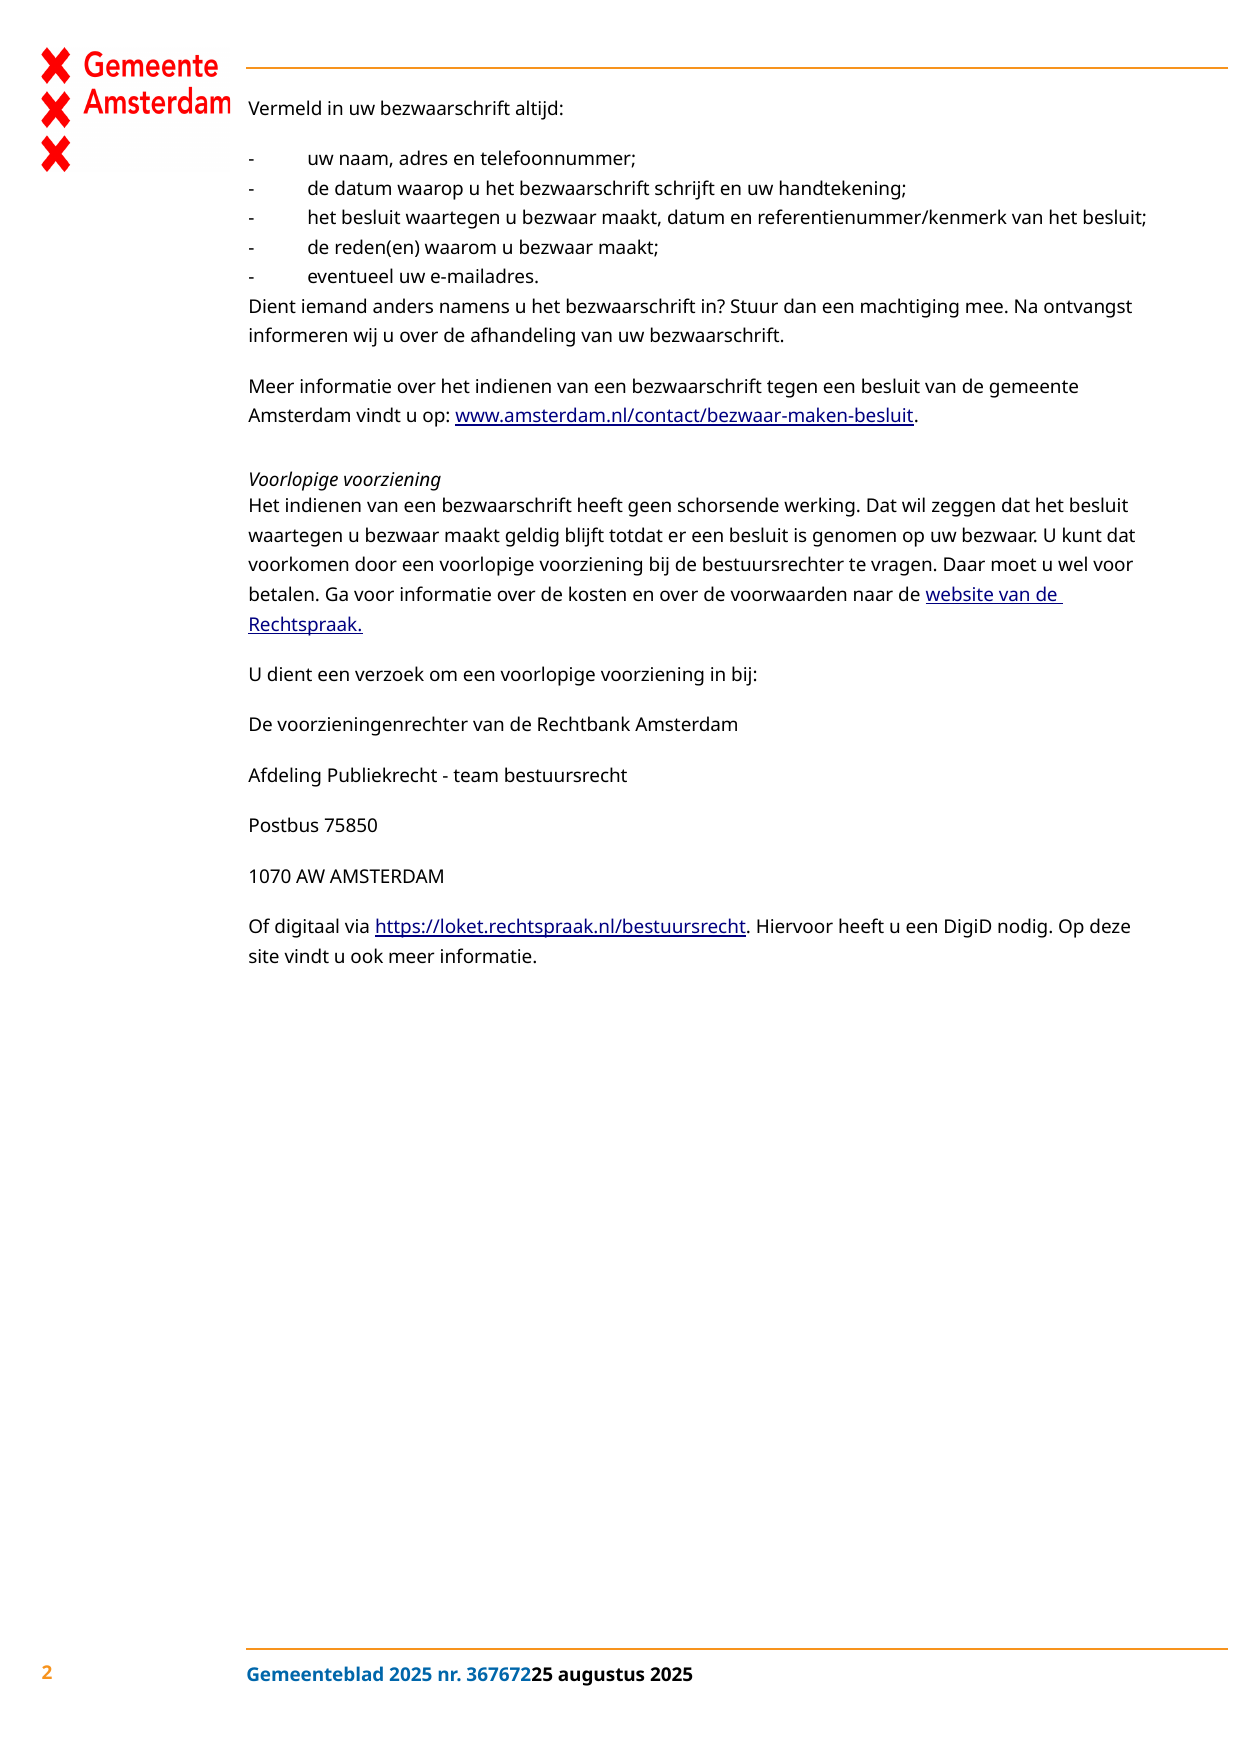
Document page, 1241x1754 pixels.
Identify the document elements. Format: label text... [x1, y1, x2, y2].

text 1070 AW AMSTERDAM [248, 863, 1152, 888]
text De voorzieningenrechter van de Rechtbank Amsterdam [248, 712, 1152, 737]
list uw naam, adres en telefoonnummer; [248, 145, 1152, 171]
text U dient een verzoek om een voorlopige voorziening in bij: [248, 661, 1152, 687]
list eventueel uw e-mailadres. [248, 263, 1152, 289]
picture [41, 47, 231, 172]
text Vermeld in uw bezwaarschrift altijd: [248, 95, 1152, 121]
text Voorlopige voorziening [248, 467, 1152, 492]
text Afdeling Publiekrecht - team bestuursrecht [248, 762, 1152, 788]
text Meer informatie over het indienen van een bezwaarschrift tegen een besluit van de gemeente Amsterdam vindt u op: www.amsterdam.nl/contact/bezwaar-maken-besluit. [248, 373, 1152, 428]
text Postbus 75850 [248, 812, 1152, 838]
text Het indienen van een bezwaarschrift heeft geen schorsende werking. Dat wil zeggen dat het besluit waartegen u bezwaar maakt geldig blijft totdat er een besluit is genomen op uw bezwaar. U kunt dat voorkomen door een voorlopige voorziening bij de bestuursrechter te vragen. Daar moet u wel voor betalen. Ga voor informatie over de kosten en over de voorwaarden naar de website van de Rechtspraak. [248, 492, 1152, 636]
list de datum waarop u het bezwaarschrift schrijft en uw handtekening; [248, 175, 1152, 201]
text Of digitaal via https://loket.rechtspraak.nl/bestuursrecht. Hiervoor heeft u een DigiD nodig. Op deze site vindt u ook meer informatie. [248, 913, 1152, 968]
list de reden(en) waarom u bezwaar maakt; [248, 234, 1152, 260]
list het besluit waartegen u bezwaar maakt, datum en referentienummer/kenmerk van het besluit; [248, 204, 1152, 230]
text Dient iemand anders namens u het bezwaarschrift in? Stuur dan een machtiging mee. Na ontvangst informeren wij u over de afhandeling van uw bezwaarschrift. [248, 293, 1152, 348]
